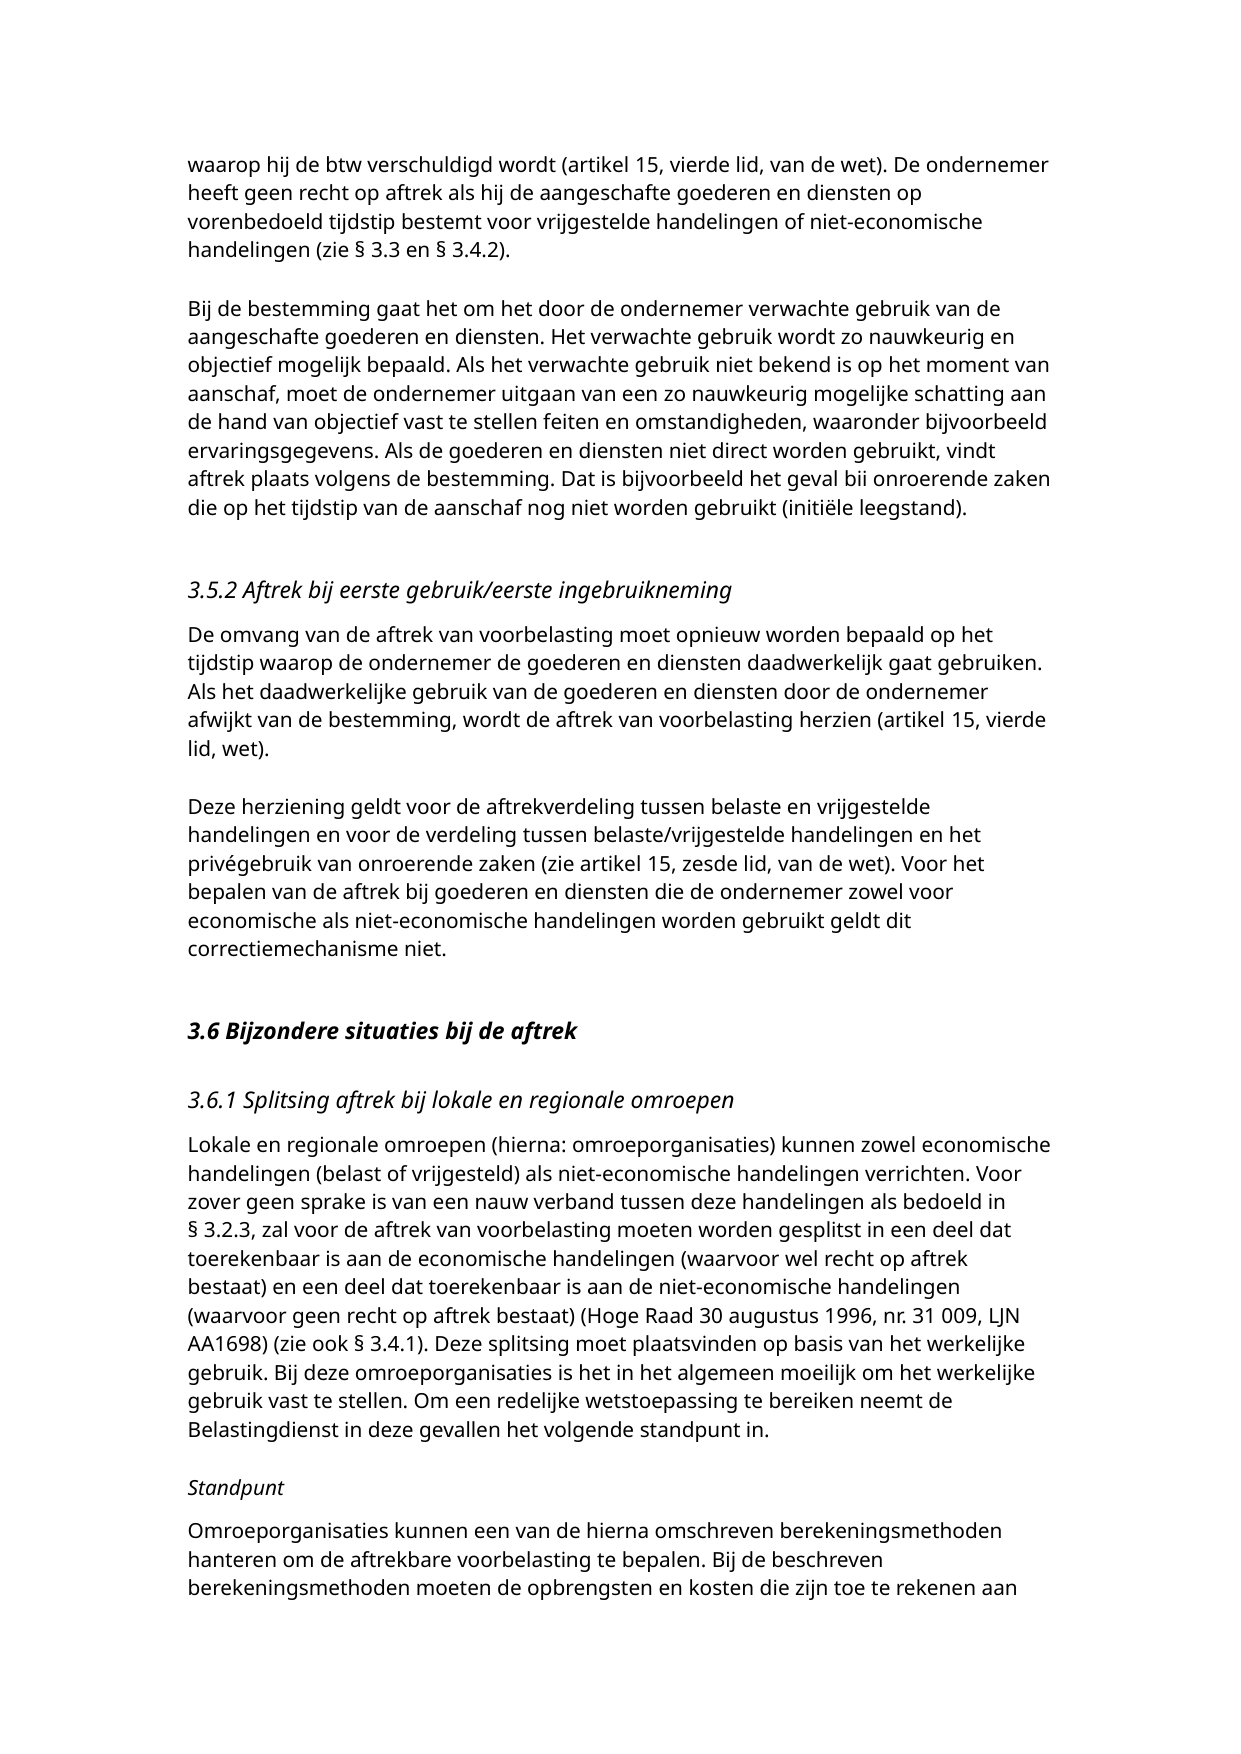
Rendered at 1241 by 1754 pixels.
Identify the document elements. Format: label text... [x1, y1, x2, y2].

text Lokale en regionale omroepen (hierna: omroeporganisaties) kunnen zowel economische handelingen (belast of vrijgesteld) als niet-economische handelingen verrichten. Voor zover geen sprake is van een nauw verband tussen deze handelingen als bedoeld in § 3.2.3, zal voor de aftrek van voorbelasting moeten worden gesplitst in een deel dat toerekenbaar is aan de economische handelingen (waarvoor wel recht op aftrek bestaat) en een deel dat toerekenbaar is aan de niet-economische handelingen (waarvoor geen recht op aftrek bestaat) (Hoge Raad 30 augustus 1996, nr. 31 009, LJN AA1698) (zie ook § 3.4.1). Deze splitsing moet plaatsvinden op basis van het werkelijke gebruik. Bij deze omroeporganisaties is het in het algemeen moeilijk om het werkelijke gebruik vast te stellen. Om een redelijke wetstoepassing te bereiken neemt de Belastingdienst in deze gevallen het volgende standpunt in. [187, 1130, 1053, 1443]
subtitle 3.6.1 Splitsing aftrek bij lokale en regionale omroepen [187, 1084, 1053, 1115]
subtitle 3.6 Bijzondere situaties bij de aftrek [187, 1015, 1053, 1047]
text waarop hij de btw verschuldigd wordt (artikel 15, vierde lid, van de wet). De ondernemer heeft geen recht op aftrek als hij de aangeschafte goederen en diensten op vorenbedoeld tijdstip bestemt voor vrijgestelde handelingen of niet-economische handelingen (zie § 3.3 en § 3.4.2). [187, 150, 1053, 264]
text De omvang van de aftrek van voorbelasting moet opnieuw worden bepaald op het tijdstip waarop de ondernemer de goederen en diensten daadwerkelijk gaat gebruiken. Als het daadwerkelijke gebruik van de goederen en diensten door de ondernemer afwijkt van de bestemming, wordt de aftrek van voorbelasting herzien (artikel 15, vierde lid, wet). [187, 620, 1053, 762]
text Bij de bestemming gaat het om het door de ondernemer verwachte gebruik van de aangeschafte goederen en diensten. Het verwachte gebruik wordt zo nauwkeurig en objectief mogelijk bepaald. Als het verwachte gebruik niet bekend is op het moment van aanschaf, moet de ondernemer uitgaan van een zo nauwkeurig mogelijke schatting aan de hand van objectief vast te stellen feiten en omstandigheden, waaronder bijvoorbeeld ervaringsgegevens. Als de goederen en diensten niet direct worden gebruikt, vindt aftrek plaats volgens de bestemming. Dat is bijvoorbeeld het geval bii onroerende zaken die op het tijdstip van de aanschaf nog niet worden gebruikt (initiële leegstand). [187, 294, 1053, 521]
subtitle 3.5.2 Aftrek bij eerste gebruik/eerste ingebruikneming [187, 574, 1053, 605]
text Deze herziening geldt voor de aftrekverdeling tussen belaste en vrijgestelde handelingen en voor de verdeling tussen belaste/vrijgestelde handelingen en het privégebruik van onroerende zaken (zie artikel 15, zesde lid, van de wet). Voor het bepalen van de aftrek bij goederen en diensten die de ondernemer zowel voor economische als niet-economische handelingen worden gebruikt geldt dit correctiemechanisme niet. [187, 792, 1053, 963]
text Omroeporganisaties kunnen een van de hierna omschreven berekeningsmethoden hanteren om de aftrekbare voorbelasting te bepalen. Bij de beschreven berekeningsmethoden moeten de opbrengsten en kosten die zijn toe te rekenen aan [187, 1517, 1053, 1602]
text Standpunt [187, 1473, 1053, 1502]
